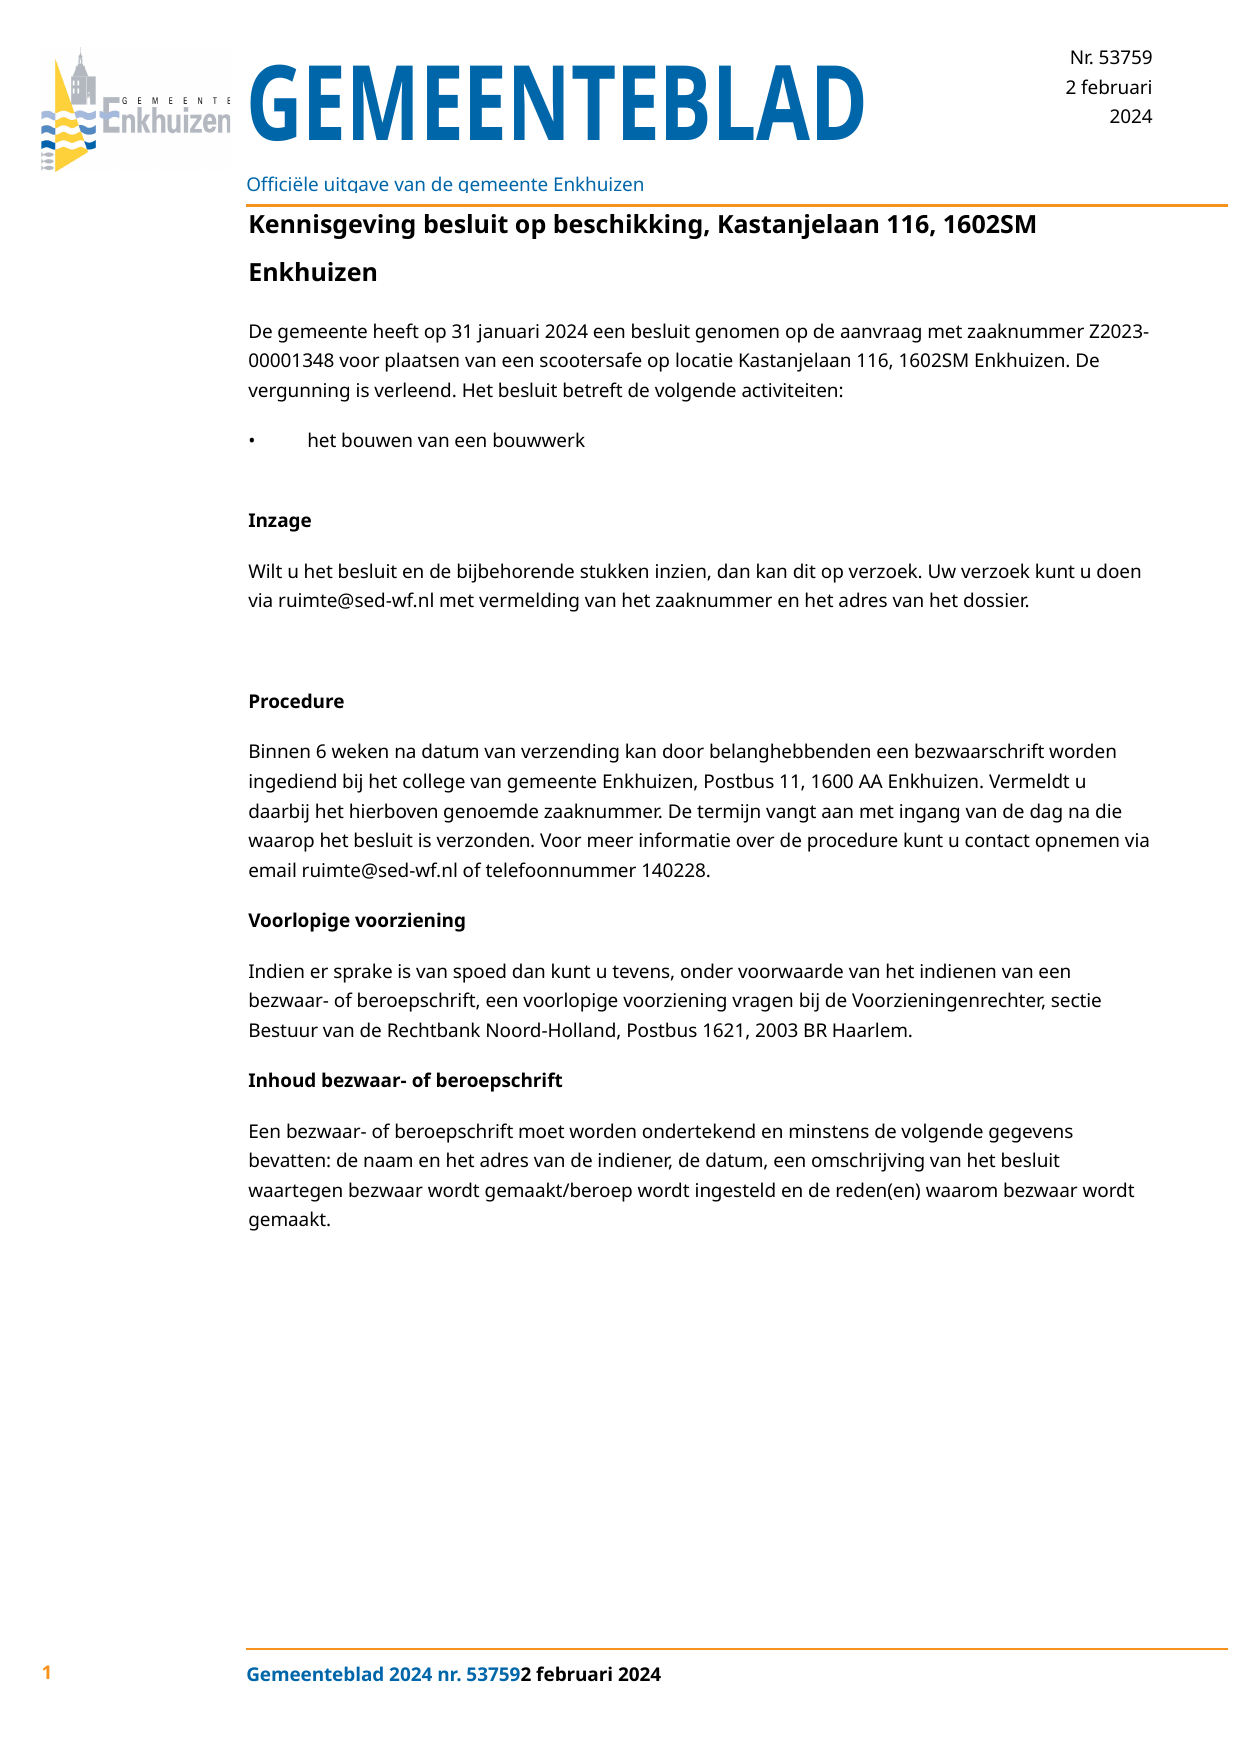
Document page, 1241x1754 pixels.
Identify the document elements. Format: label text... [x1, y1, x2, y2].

text Voorlopige voorziening [248, 907, 1152, 933]
text Binnen 6 weken na datum van verzending kan door belanghebbenden een bezwaarschrift worden ingediend bij het college van gemeente Enkhuizen, Postbus 11, 1600 AA Enkhuizen. Vermeldt u daarbij het hierboven genoemde zaaknummer. De termijn vangt aan met ingang van de dag na die waarop het besluit is verzonden. Voor meer informatie over de procedure kunt u contact opnemen via email ruimte@sed-wf.nl of telefoonnummer 140228. [248, 739, 1152, 883]
text Wilt u het besluit en de bijbehorende stukken inzien, dan kan dit op verzoek. Uw verzoek kunt u doen via ruimte@sed-wf.nl met vermelding van het zaaknummer en het adres van het dossier. [248, 558, 1152, 613]
list het bouwen van een bouwwerk [248, 427, 1152, 453]
text Procedure [248, 688, 1152, 714]
text Een bezwaar- of beroepschrift moet worden ondertekend en minstens de volgende gegevens bevatten: de naam en het adres van de indiener, de datum, een omschrijving van het besluit waartegen bezwaar wordt gemaakt/beroep wordt ingesteld en de reden(en) waarom bezwaar wordt gemaakt. [248, 1118, 1152, 1232]
text De gemeente heeft op 31 januari 2024 een besluit genomen op de aanvraag met zaaknummer Z2023-00001348 voor plaatsen van een scootersafe op locatie Kastanjelaan 116, 1602SM Enkhuizen. De vergunning is verleend. Het besluit betreft de volgende activiteiten: [248, 318, 1152, 403]
picture [41, 47, 231, 172]
text Kennisgeving besluit op beschikking, Kastanjelaan 116, 1602SM Enkhuizen [248, 207, 1152, 288]
text Inhoud bezwaar- of beroepschrift [248, 1067, 1152, 1093]
text Indien er sprake is van spoed dan kunt u tevens, onder voorwaarde van het indienen van een bezwaar- of beroepschrift, een voorlopige voorziening vragen bij de Voorzieningenrechter, sectie Bestuur van de Rechtbank Noord-Holland, Postbus 1621, 2003 BR Haarlem. [248, 958, 1152, 1043]
text Inzage [248, 507, 1152, 533]
